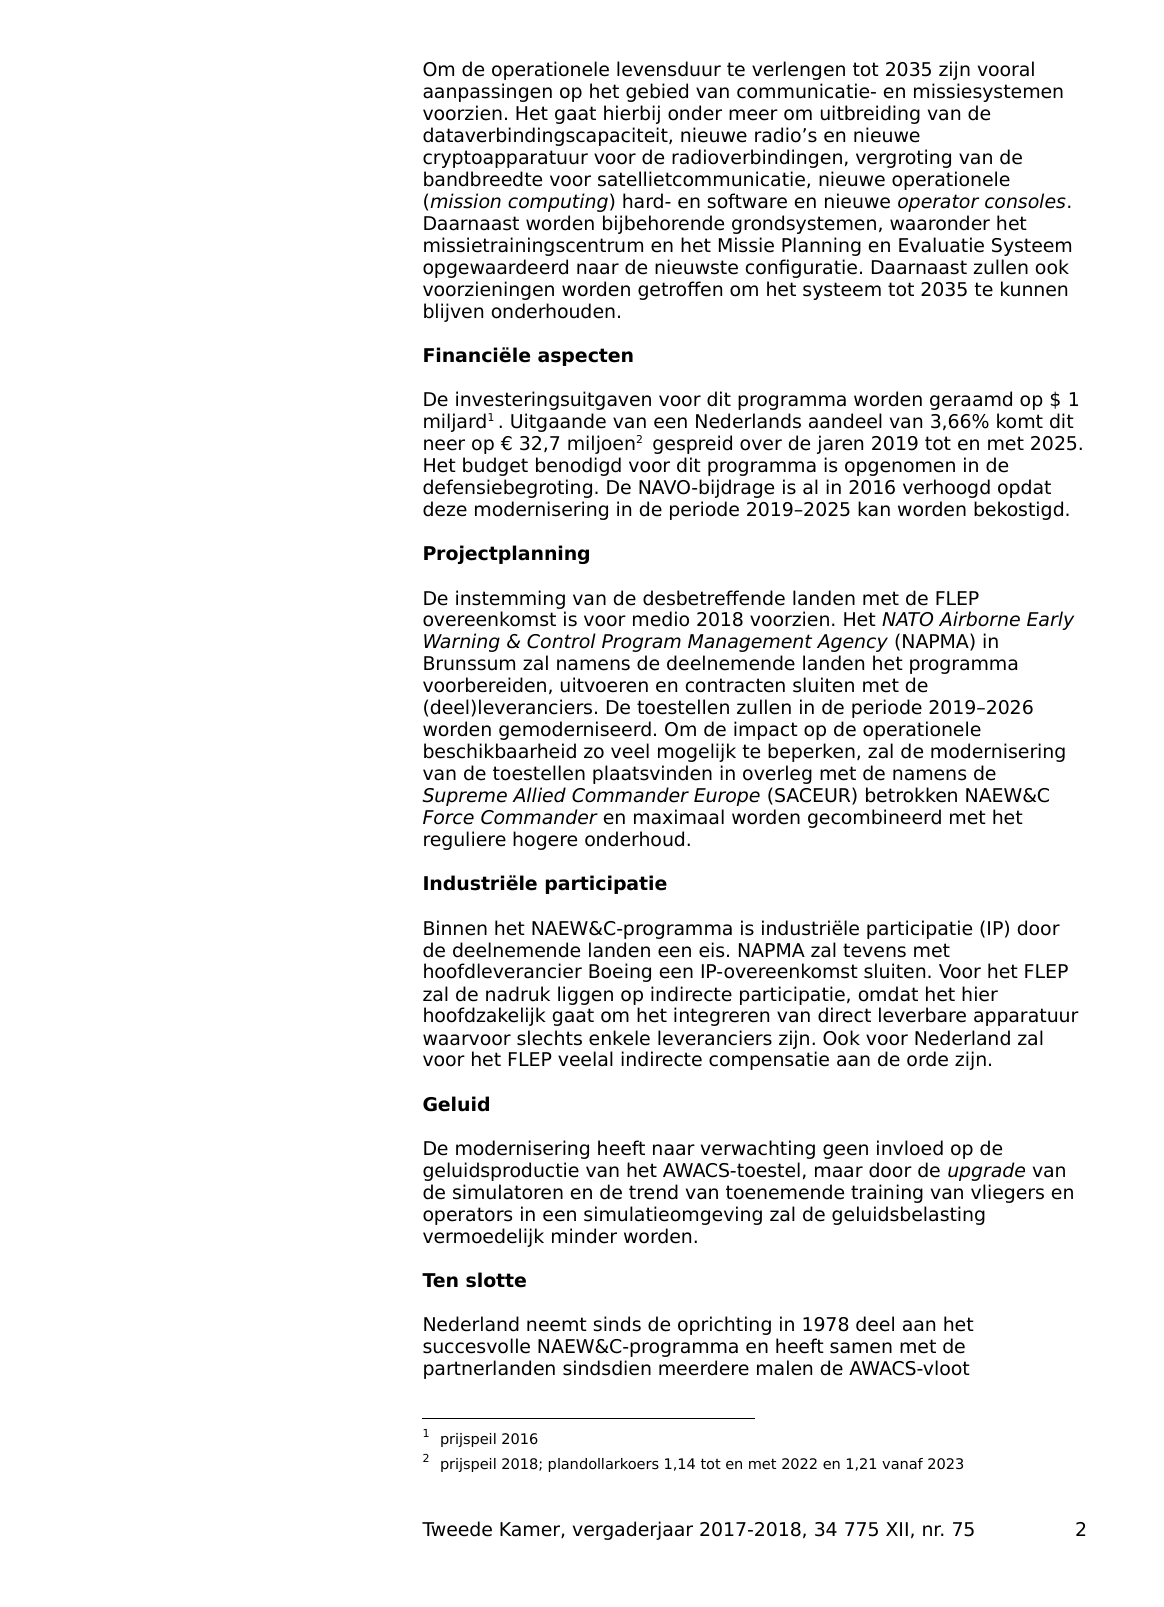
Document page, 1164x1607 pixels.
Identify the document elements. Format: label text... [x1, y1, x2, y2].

subtitle Projectplanning [422, 543, 1087, 565]
text Om de operationele levensduur te verlengen tot 2035 zijn vooral aanpassingen op het gebied van communicatie- en missiesystemen voorzien. Het gaat hierbij onder meer om uitbreiding van de dataverbindingscapaciteit, nieuwe radio’s en nieuwe cryptoapparatuur voor de radioverbindingen, vergroting van de bandbreedte voor satellietcommunicatie, nieuwe operationele (mission computing) hard- en software en nieuwe operator consoles. Daarnaast worden bijbehorende grondsystemen, waaronder het missietrainingscentrum en het Missie Planning en Evaluatie Systeem opgewaardeerd naar de nieuwste configuratie. Daarnaast zullen ook voorzieningen worden getroffen om het systeem tot 2035 te kunnen blijven onderhouden. [422, 59, 1087, 323]
subtitle Geluid [422, 1093, 1087, 1116]
subtitle Financiële aspecten [422, 345, 1087, 367]
text prijspeil 2018; plandollarkoers 1,14 tot en met 2022 en 1,21 vanaf 2023 [422, 1452, 1087, 1474]
text De instemming van de desbetreffende landen met de FLEP overeenkomst is voor medio 2018 voorzien. Het NATO Airborne Early Warning & Control Program Management Agency (NAPMA) in Brunssum zal namens de deelnemende landen het programma voorbereiden, uitvoeren en contracten sluiten met de (deel)leveranciers. De toestellen zullen in de periode 2019–2026 worden gemoderniseerd. Om de impact op de operationele beschikbaarheid zo veel mogelijk te beperken, zal de modernisering van de toestellen plaatsvinden in overleg met de namens de Supreme Allied Commander Europe (SACEUR) betrokken NAEW&C Force Commander en maximaal worden gecombineerd met het reguliere hogere onderhoud. [422, 587, 1087, 851]
subtitle Ten slotte [422, 1270, 1087, 1292]
text Binnen het NAEW&C-programma is industriële participatie (IP) door de deelnemende landen een eis. NAPMA zal tevens met hoofdleverancier Boeing een IP-overeenkomst sluiten. Voor het FLEP zal de nadruk liggen op indirecte participatie, omdat het hier hoofdzakelijk gaat om het integreren van direct leverbare apparatuur waarvoor slechts enkele leveranciers zijn. Ook voor Nederland zal voor het FLEP veelal indirecte compensatie aan de orde zijn. [422, 917, 1087, 1071]
text Nederland neemt sinds de oprichting in 1978 deel aan het succesvolle NAEW&C-programma en heeft samen met de partnerlanden sindsdien meerdere malen de AWACS-vloot [422, 1314, 1087, 1380]
text prijspeil 2016 [422, 1427, 1087, 1449]
subtitle Industriële participatie [422, 873, 1087, 895]
text De investeringsuitgaven voor dit programma worden geraamd op $ 1 miljard. Uitgaande van een Nederlands aandeel van 3,66% komt dit neer op € 32,7 miljoen gespreid over de jaren 2019 tot en met 2025. Het budget benodigd voor dit programma is opgenomen in de defensiebegroting. De NAVO-bijdrage is al in 2016 verhoogd opdat deze modernisering in de periode 2019–2025 kan worden bekostigd. [422, 389, 1087, 521]
text De modernisering heeft naar verwachting geen invloed op de geluidsproductie van het AWACS-toestel, maar door de upgrade van de simulatoren en de trend van toenemende training van vliegers en operators in een simulatieomgeving zal de geluidsbelasting vermoedelijk minder worden. [422, 1138, 1087, 1248]
